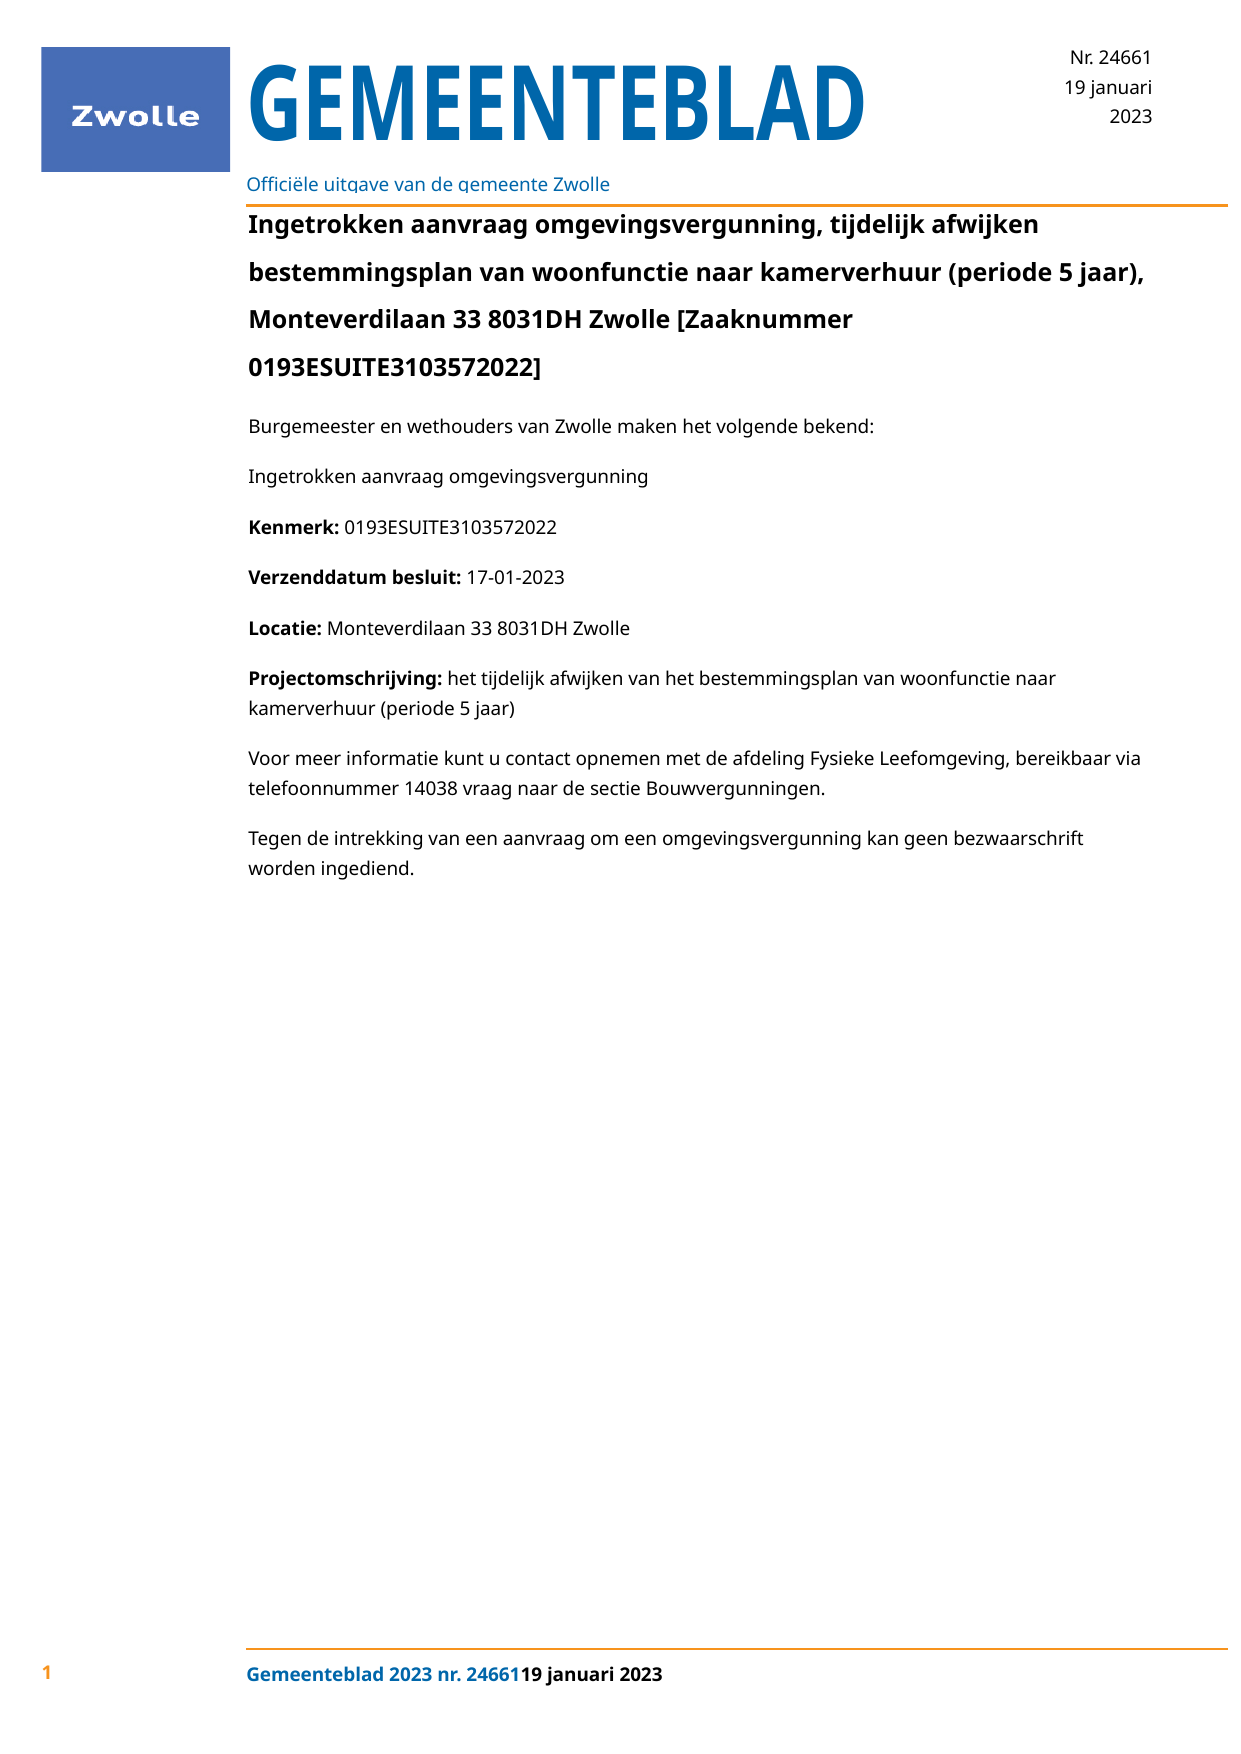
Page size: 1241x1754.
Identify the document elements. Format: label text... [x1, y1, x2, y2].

text Ingetrokken aanvraag omgevingsvergunning [248, 463, 1152, 489]
text Projectomschrijving: het tijdelijk afwijken van het bestemmingsplan van woonfunctie naar kamerverhuur (periode 5 jaar) [248, 665, 1152, 721]
text Verzenddatum besluit: 17-01-2023 [248, 564, 1152, 590]
text Locatie: Monteverdilaan 33 8031DH Zwolle [248, 615, 1152, 641]
text Ingetrokken aanvraag omgevingsvergunning, tijdelijk afwijken bestemmingsplan van woonfunctie naar kamerverhuur (periode 5 jaar), Monteverdilaan 33 8031DH Zwolle [Zaaknummer 0193ESUITE3103572022] [248, 207, 1152, 384]
text Tegen de intrekking van een aanvraag om een omgevingsvergunning kan geen bezwaarschrift worden ingediend. [248, 825, 1152, 881]
picture [41, 47, 231, 172]
text Burgemeester en wethouders van Zwolle maken het volgende bekend: [248, 413, 1152, 439]
text Kenmerk: 0193ESUITE3103572022 [248, 514, 1152, 540]
text Voor meer informatie kunt u contact opnemen met de afdeling Fysieke Leefomgeving, bereikbaar via telefoonnummer 14038 vraag naar de sectie Bouwvergunningen. [248, 745, 1152, 801]
